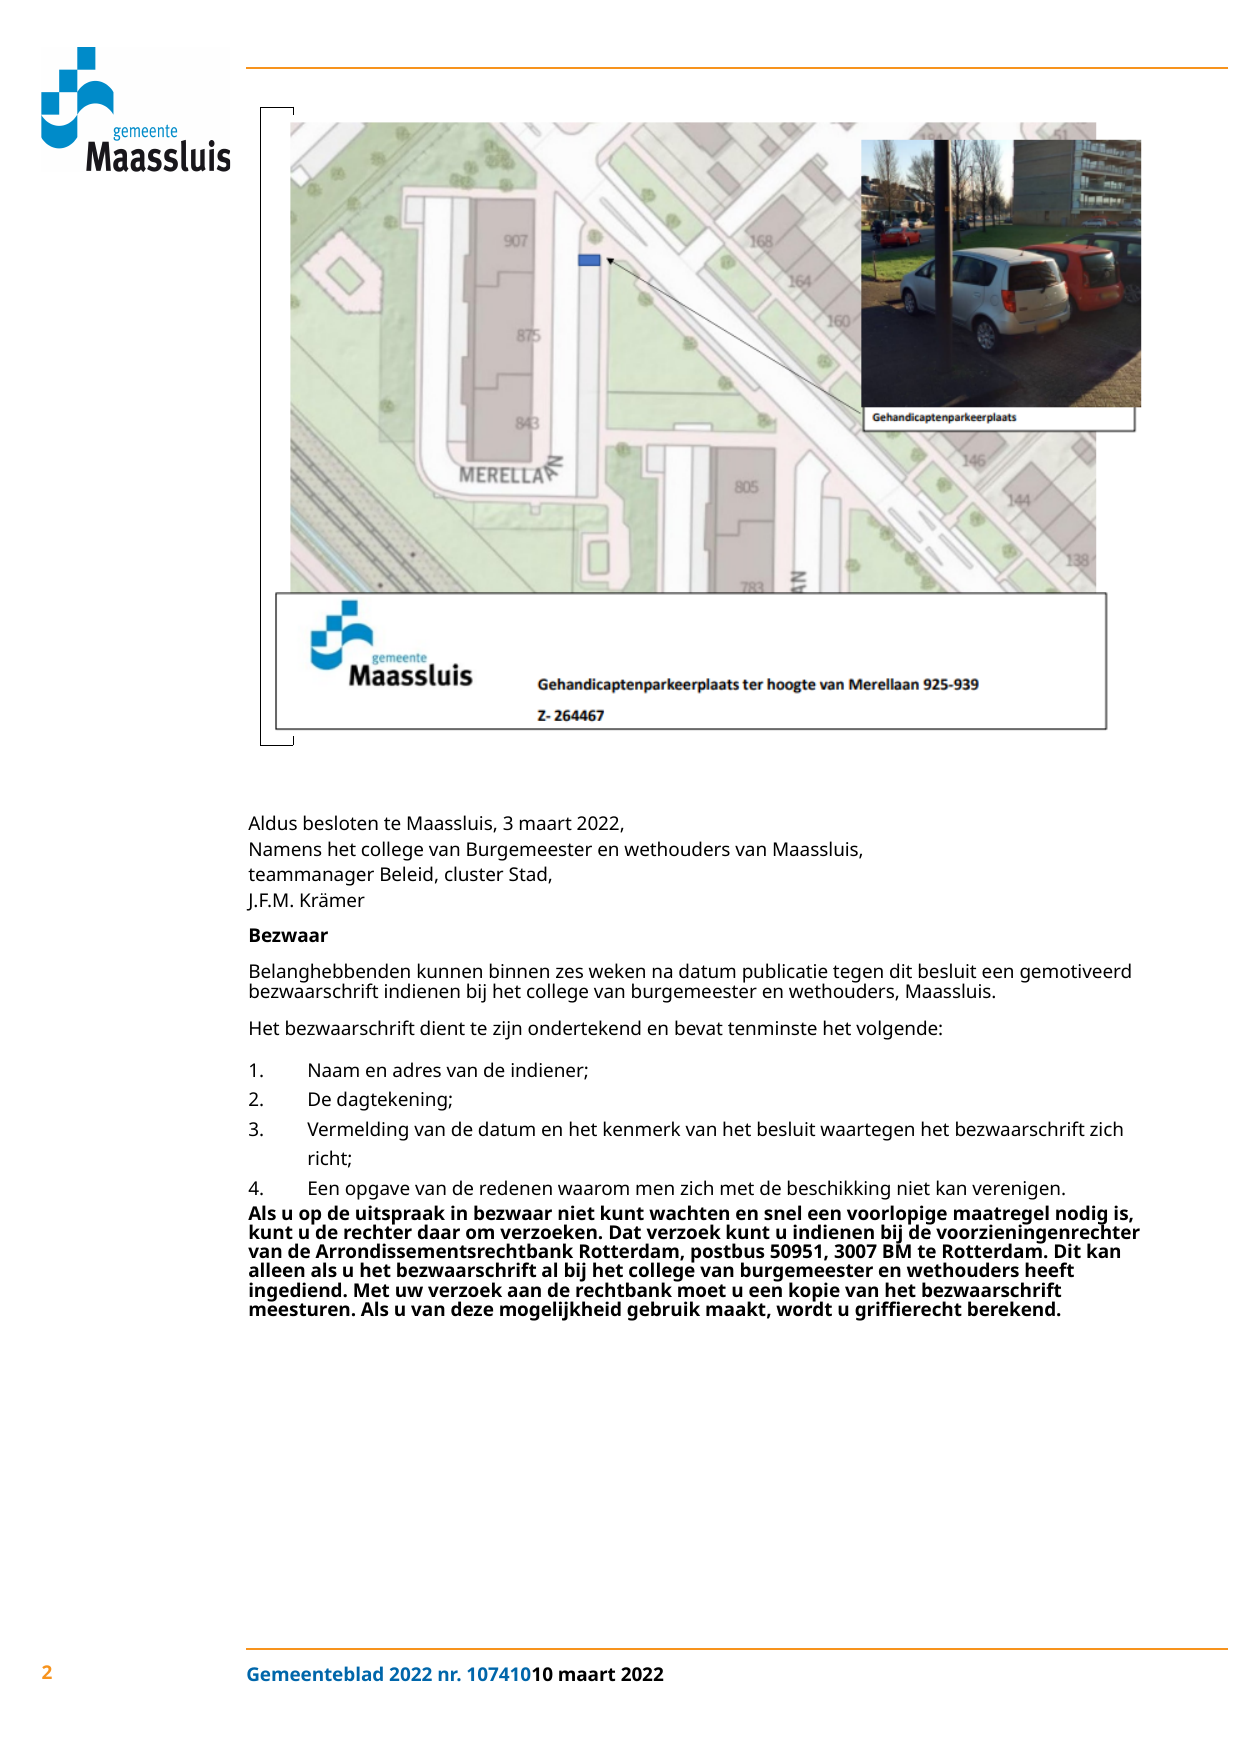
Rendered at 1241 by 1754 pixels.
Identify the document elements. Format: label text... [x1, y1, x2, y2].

text Bezwaar [248, 927, 1152, 946]
list Vermelding van de datum en het kenmerk van het besluit waartegen het bezwaarschrift zich richt; [248, 1116, 1152, 1171]
text Aldus besloten te Maassluis, 3 maart 2022, [248, 810, 1152, 836]
text teammanager Beleid, cluster Stad, [248, 861, 1152, 887]
text Belanghebbenden kunnen binnen zes weken na datum publicatie tegen dit besluit een gemotiveerd bezwaarschrift indienen bij het college van burgemeester en wethouders, Maassluis. [248, 963, 1152, 1002]
picture [268, 115, 1155, 736]
list Een opgave van de redenen waarom men zich met de beschikking niet kan verenigen. [248, 1175, 1152, 1201]
text Namens het college van Burgemeester en wethouders van Maassluis, [248, 836, 1152, 861]
picture [41, 47, 77, 92]
text Het bezwaarschrift dient te zijn ondertekend en bevat tenminste het volgende: [248, 1020, 1152, 1039]
picture [41, 47, 231, 172]
text J.F.M. Krämer [248, 887, 1152, 913]
list De dagtekening; [248, 1086, 1152, 1112]
text Als u op de uitspraak in bezwaar niet kunt wachten en snel een voorlopige maatregel nodig is, kunt u de rechter daar om verzoeken. Dat verzoek kunt u indienen bij de voorzieningenrechter van de Arrondissementsrechtbank Rotterdam, postbus 50951, 3007 BM te Rotterdam. Dit kan alleen als u het bezwaarschrift al bij het college van burgemeester en wethouders heeft ingediend. Met uw verzoek aan de rechtbank moet u een kopie van het bezwaarschrift meesturen. Als u van deze mogelijkheid gebruik maakt, wordt u griffierecht berekend. [248, 1205, 1152, 1320]
list Naam en adres van de indiener; [248, 1057, 1152, 1082]
